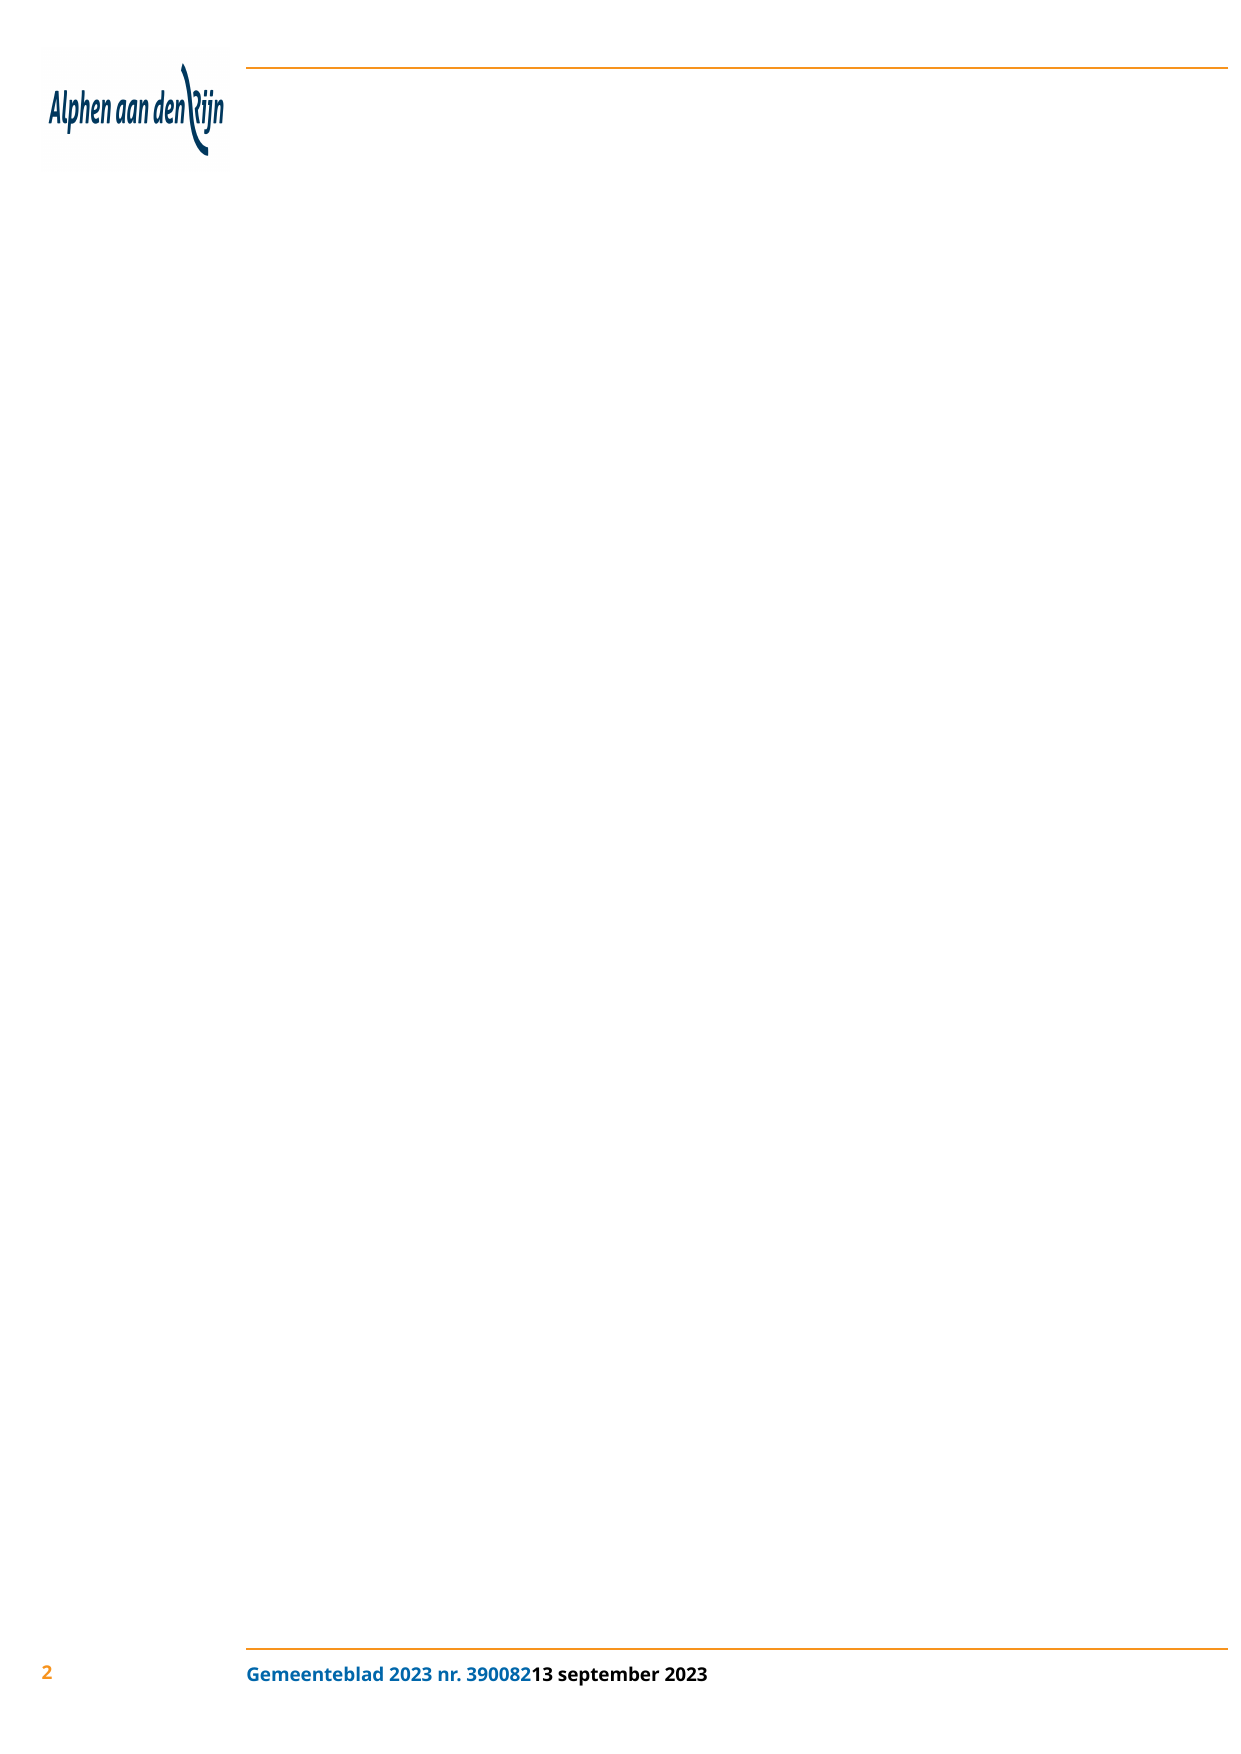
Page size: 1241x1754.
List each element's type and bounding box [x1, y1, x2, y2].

picture [41, 47, 231, 172]
